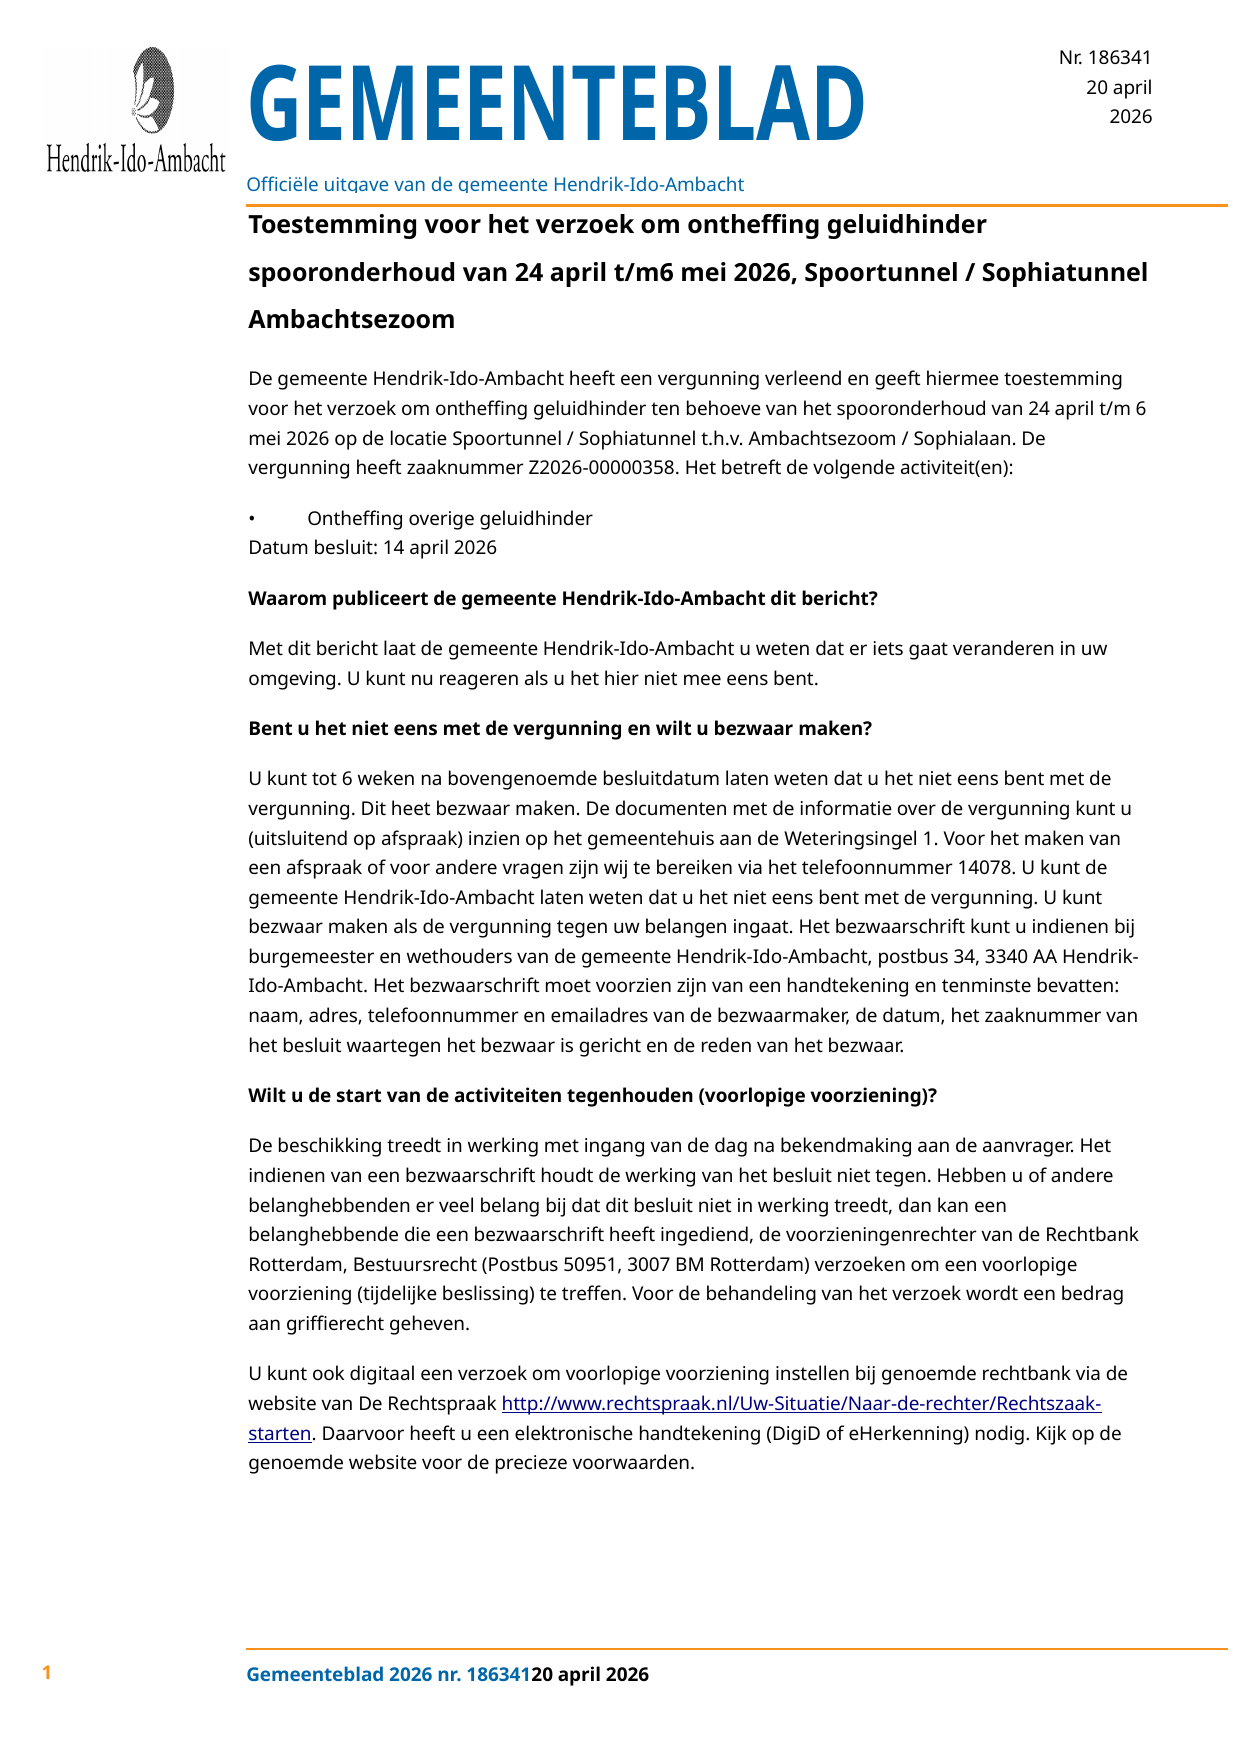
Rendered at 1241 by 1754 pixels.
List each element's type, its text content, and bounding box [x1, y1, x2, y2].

text Bent u het niet eens met de vergunning en wilt u bezwaar maken? [248, 715, 1152, 741]
list Ontheffing overige geluidhinder [248, 505, 1152, 530]
text De gemeente Hendrik-Ido-Ambacht heeft een vergunning verleend en geeft hiermee toestemming voor het verzoek om ontheffing geluidhinder ten behoeve van het spooronderhoud van 24 april t/m 6 mei 2026 op de locatie Spoortunnel / Sophiatunnel t.h.v. Ambachtsezoom / Sophialaan. De vergunning heeft zaaknummer Z2026-00000358. Het betreft de volgende activiteit(en): [248, 366, 1152, 480]
text Datum besluit: 14 april 2026 [248, 534, 1152, 560]
picture [41, 47, 231, 172]
text De beschikking treedt in werking met ingang van de dag na bekendmaking aan de aanvrager. Het indienen van een bezwaarschrift houdt de werking van het besluit niet tegen. Hebben u of andere belanghebbenden er veel belang bij dat dit besluit niet in werking treedt, dan kan een belanghebbende die een bezwaarschrift heeft ingediend, de voorzieningenrechter van de Rechtbank Rotterdam, Bestuursrecht (Postbus 50951, 3007 BM Rotterdam) verzoeken om een voorlopige voorziening (tijdelijke beslissing) te treffen. Voor de behandeling van het verzoek wordt een bedrag aan griffierecht geheven. [248, 1133, 1152, 1336]
text Wilt u de start van de activiteiten tegenhouden (voorlopige voorziening)? [248, 1082, 1152, 1108]
text U kunt tot 6 weken na bovengenoemde besluitdatum laten weten dat u het niet eens bent met de vergunning. Dit heet bezwaar maken. De documenten met de informatie over de vergunning kunt u (uitsluitend op afspraak) inzien op het gemeentehuis aan de Weteringsingel 1. Voor het maken van een afspraak of voor andere vragen zijn wij te bereiken via het telefoonnummer 14078. U kunt de gemeente Hendrik-Ido-Ambacht laten weten dat u het niet eens bent met de vergunning. U kunt bezwaar maken als de vergunning tegen uw belangen ingaat. Het bezwaarschrift kunt u indienen bij burgemeester en wethouders van de gemeente Hendrik-Ido-Ambacht, postbus 34, 3340 AA Hendrik-Ido-Ambacht. Het bezwaarschrift moet voorzien zijn van een handtekening en tenminste bevatten: naam, adres, telefoonnummer en emailadres van de bezwaarmaker, de datum, het zaaknummer van het besluit waartegen het bezwaar is gericht en de reden van het bezwaar. [248, 766, 1152, 1057]
text Toestemming voor het verzoek om ontheffing geluidhinder spooronderhoud van 24 april t/m6 mei 2026, Spoortunnel / Sophiatunnel Ambachtsezoom [248, 207, 1152, 336]
text U kunt ook digitaal een verzoek om voorlopige voorziening instellen bij genoemde rechtbank via de website van De Rechtspraak http://www.rechtspraak.nl/Uw-Situatie/Naar-de-rechter/Rechtszaak-starten. Daarvoor heeft u een elektronische handtekening (DigiD of eHerkenning) nodig. Kijk op de genoemde website voor de precieze voorwaarden. [248, 1361, 1152, 1475]
text Met dit bericht laat de gemeente Hendrik-Ido-Ambacht u weten dat er iets gaat veranderen in uw omgeving. U kunt nu reageren als u het hier niet mee eens bent. [248, 635, 1152, 690]
text Waarom publiceert de gemeente Hendrik-Ido-Ambacht dit bericht? [248, 585, 1152, 610]
